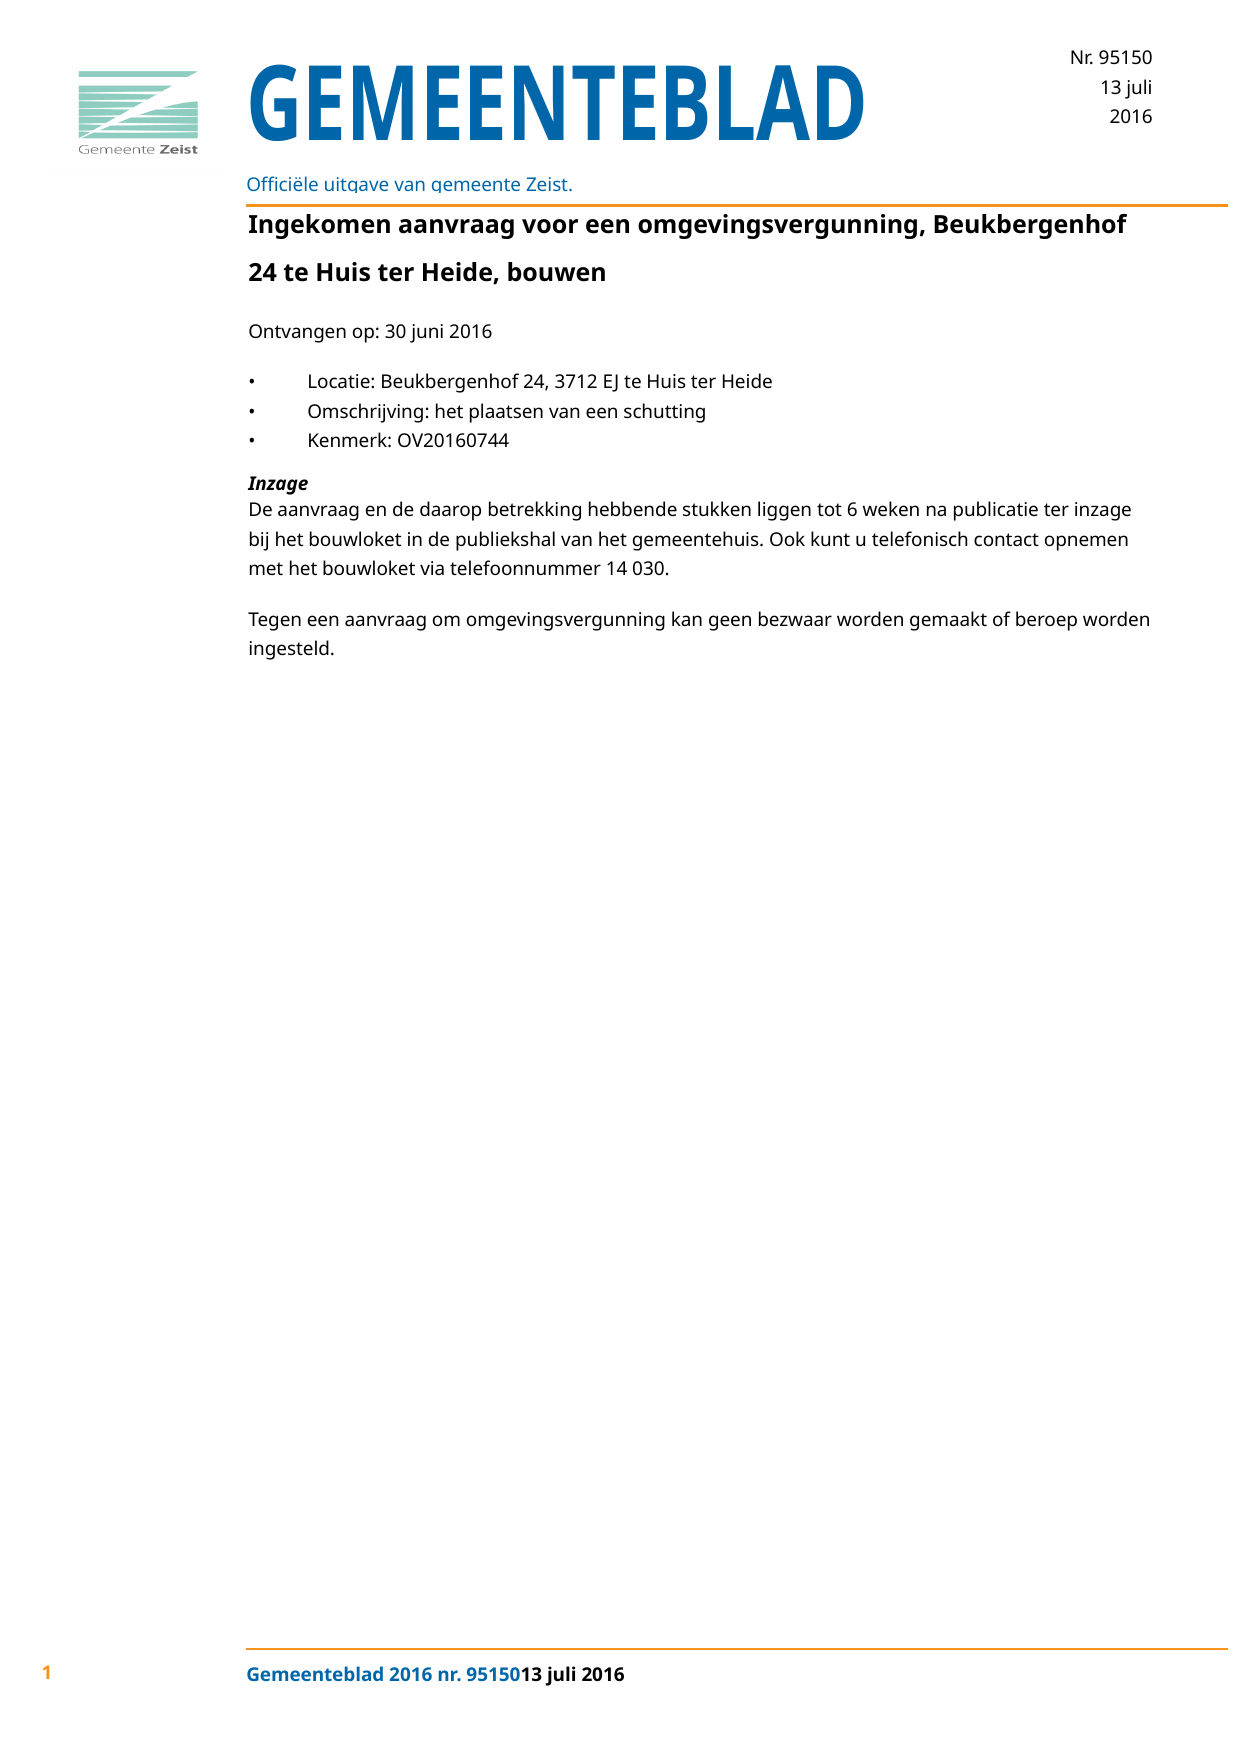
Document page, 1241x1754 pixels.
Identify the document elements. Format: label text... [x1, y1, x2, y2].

text De aanvraag en de daarop betrekking hebbende stukken liggen tot 6 weken na publicatie ter inzage bij het bouwloket in de publiekshal van het gemeentehuis. Ook kunt u telefonisch contact opnemen met het bouwloket via telefoonnummer 14 030. [248, 496, 1152, 581]
list Kenmerk: OV20160744 [248, 427, 1152, 453]
text Ontvangen op: 30 juni 2016 [248, 318, 1152, 344]
picture [41, 47, 231, 172]
list Locatie: Beukbergenhof 24, 3712 EJ te Huis ter Heide [248, 368, 1152, 394]
text Ingekomen aanvraag voor een omgevingsvergunning, Beukbergenhof 24 te Huis ter Heide, bouwen [248, 207, 1152, 288]
text Tegen een aanvraag om omgevingsvergunning kan geen bezwaar worden gemaakt of beroep worden ingesteld. [248, 606, 1152, 661]
text Inzage [248, 471, 1152, 496]
list Omschrijving: het plaatsen van een schutting [248, 398, 1152, 424]
